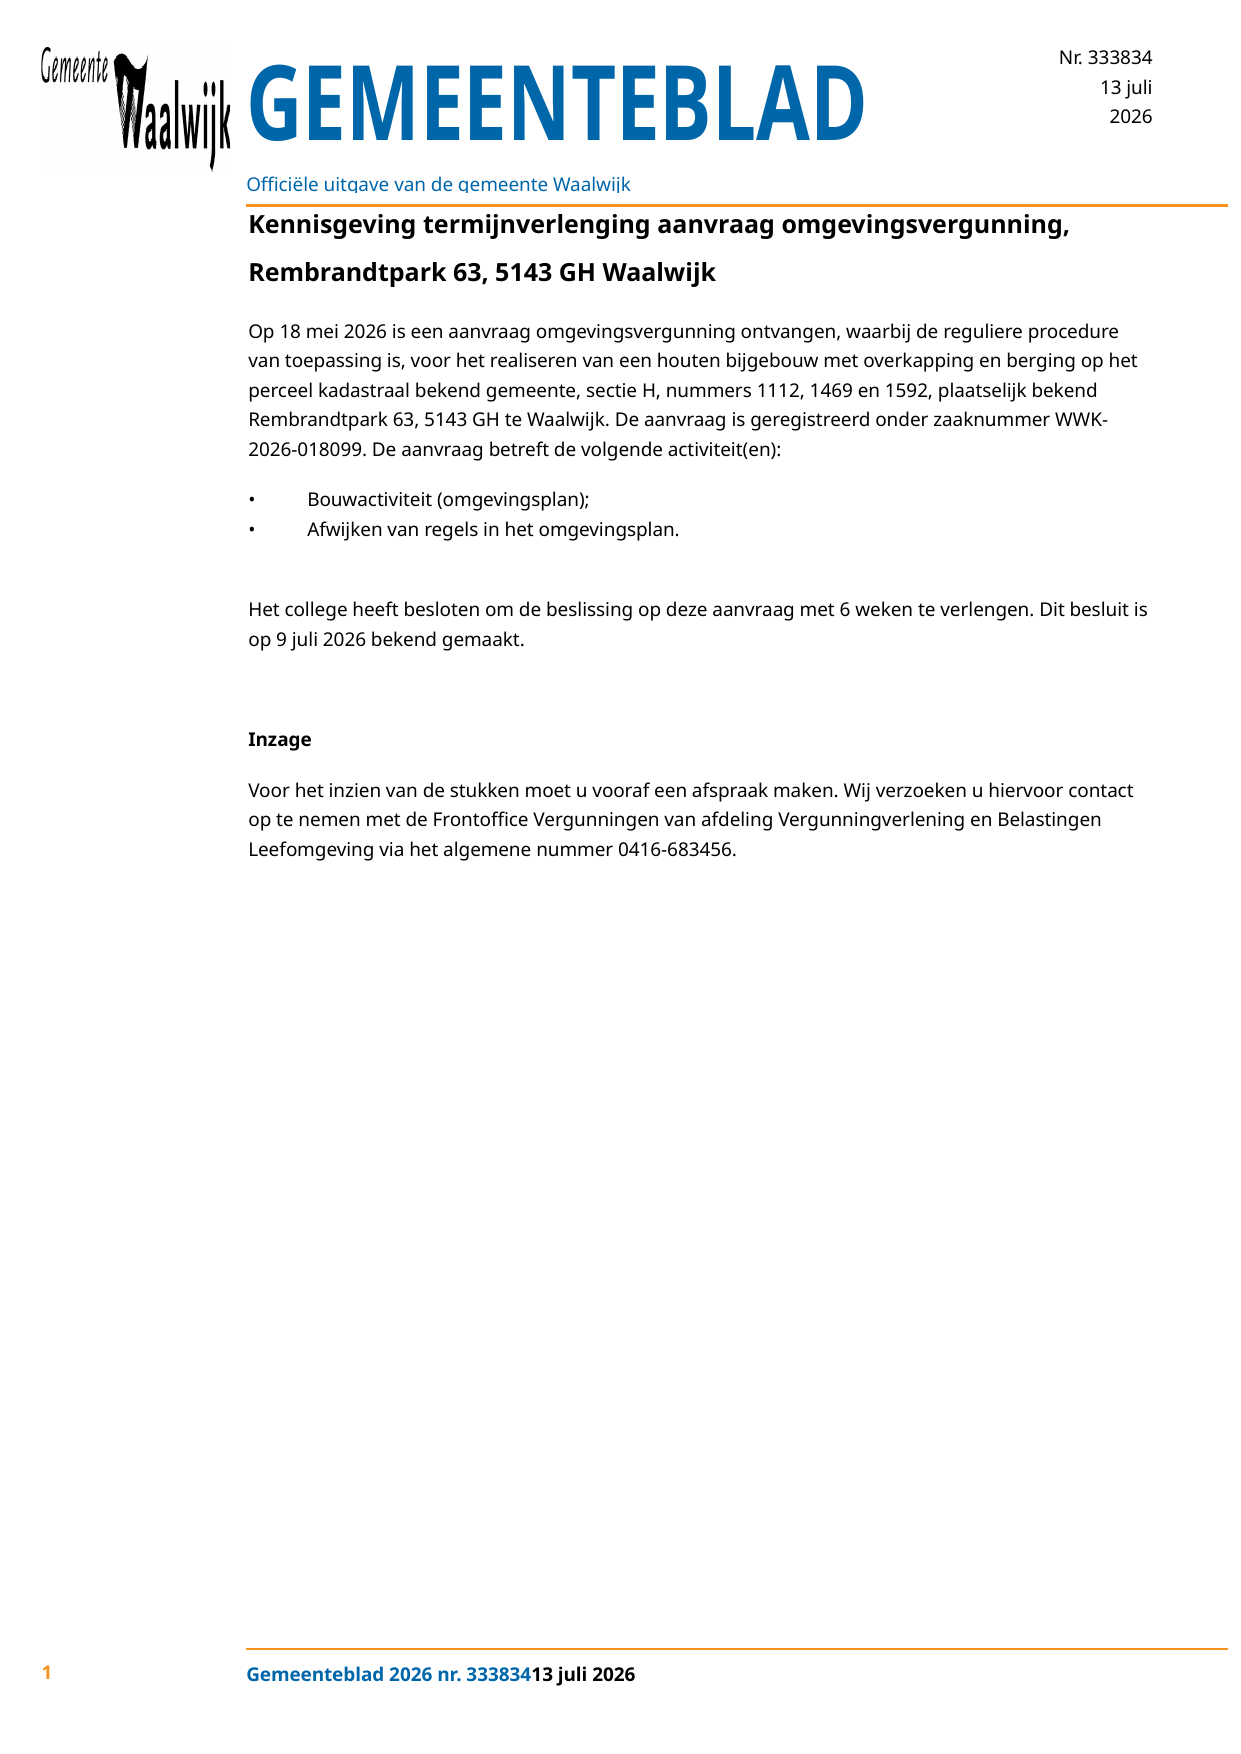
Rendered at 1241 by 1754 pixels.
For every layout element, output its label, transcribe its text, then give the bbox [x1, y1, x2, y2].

text Kennisgeving termijnverlenging aanvraag omgevingsvergunning, Rembrandtpark 63, 5143 GH Waalwijk [248, 207, 1152, 288]
list Afwijken van regels in het omgevingsplan. [248, 516, 1152, 542]
text Op 18 mei 2026 is een aanvraag omgevingsvergunning ontvangen, waarbij de reguliere procedure van toepassing is, voor het realiseren van een houten bijgebouw met overkapping en berging op het perceel kadastraal bekend gemeente, sectie H, nummers 1112, 1469 en 1592, plaatselijk bekend Rembrandtpark 63, 5143 GH te Waalwijk. De aanvraag is geregistreerd onder zaaknummer WWK-2026-018099. De aanvraag betreft de volgende activiteit(en): [248, 318, 1152, 462]
list Bouwactiviteit (omgevingsplan); [248, 487, 1152, 512]
picture [41, 47, 231, 172]
text Het college heeft besloten om de beslissing op deze aanvraag met 6 weken te verlengen. Dit besluit is op 9 juli 2026 bekend gemaakt. [248, 596, 1152, 652]
text Voor het inzien van de stukken moet u vooraf een afspraak maken. Wij verzoeken u hiervoor contact op te nemen met de Frontoffice Vergunningen van afdeling Vergunningverlening en Belastingen Leefomgeving via het algemene nummer 0416-683456. [248, 777, 1152, 862]
text Inzage [248, 727, 1152, 752]
